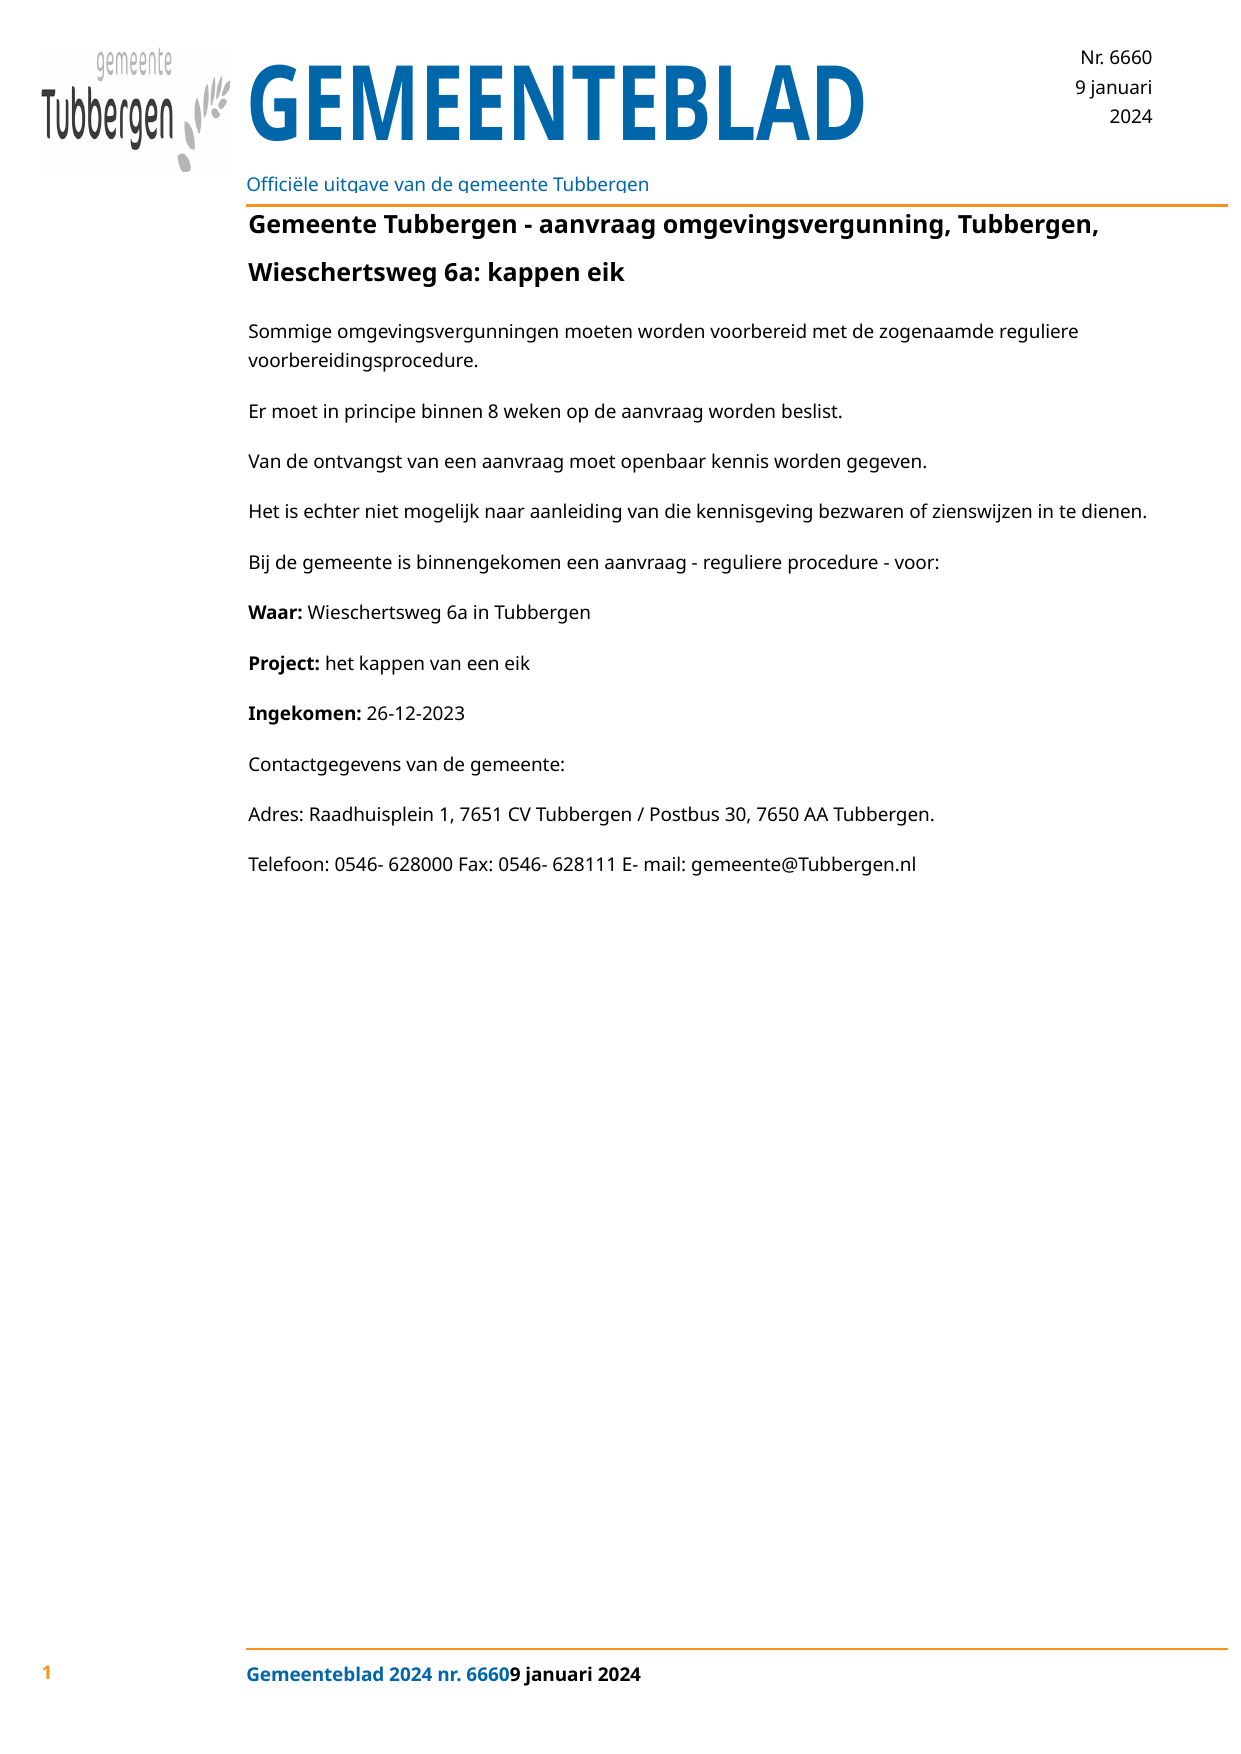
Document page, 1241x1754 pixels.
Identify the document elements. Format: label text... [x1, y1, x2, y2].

text Waar: Wieschertsweg 6a in Tubbergen [248, 599, 1152, 625]
text Project: het kappen van een eik [248, 650, 1152, 676]
text Contactgegevens van de gemeente: [248, 751, 1152, 777]
text Bij de gemeente is binnengekomen een aanvraag - reguliere procedure - voor: [248, 549, 1152, 575]
text Sommige omgevingsvergunningen moeten worden voorbereid met de zogenaamde reguliere voorbereidingsprocedure. [248, 318, 1152, 373]
text Er moet in principe binnen 8 weken op de aanvraag worden beslist. [248, 398, 1152, 424]
text Ingekomen: 26-12-2023 [248, 700, 1152, 726]
text Gemeente Tubbergen - aanvraag omgevingsvergunning, Tubbergen, Wieschertsweg 6a: kappen eik [248, 207, 1152, 288]
picture [41, 47, 231, 172]
text Adres: Raadhuisplein 1, 7651 CV Tubbergen / Postbus 30, 7650 AA Tubbergen. [248, 801, 1152, 827]
text Het is echter niet mogelijk naar aanleiding van die kennisgeving bezwaren of zienswijzen in te dienen. [248, 499, 1152, 524]
text Telefoon: 0546- 628000 Fax: 0546- 628111 E- mail: gemeente@Tubbergen.nl [248, 852, 1152, 877]
text Van de ontvangst van een aanvraag moet openbaar kennis worden gegeven. [248, 448, 1152, 474]
